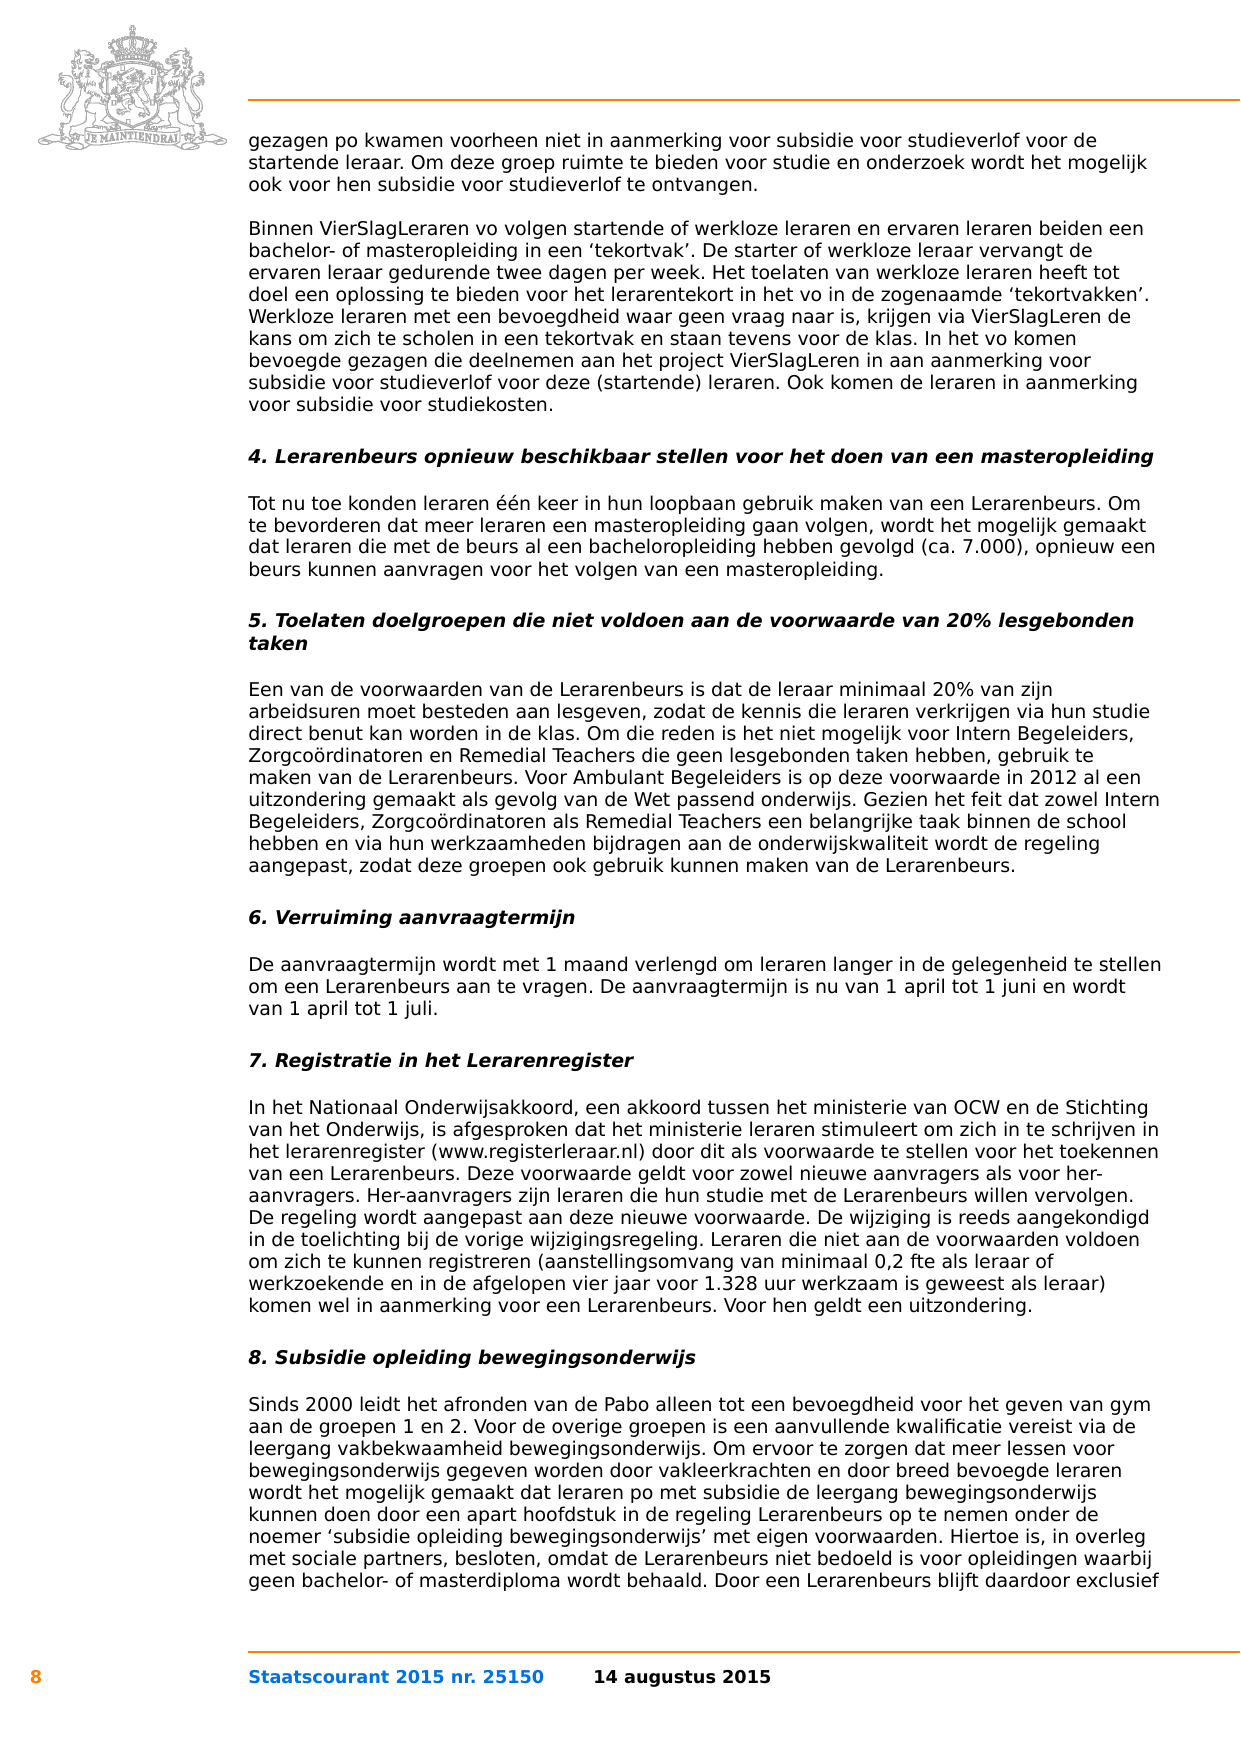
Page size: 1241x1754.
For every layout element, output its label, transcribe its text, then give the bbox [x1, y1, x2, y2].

picture [38, 25, 227, 150]
subtitle 8. Subsidie opleiding bewegingsonderwijs [248, 1347, 1163, 1369]
text Tot nu toe konden leraren één keer in hun loopbaan gebruik maken van een Lerarenbeurs. Om te bevorderen dat meer leraren een masteropleiding gaan volgen, wordt het mogelijk gemaakt dat leraren die met de beurs al een bacheloropleiding hebben gevolgd (ca. 7.000), opnieuw een beurs kunnen aanvragen voor het volgen van een masteropleiding. [248, 492, 1163, 580]
text De aanvraagtermijn wordt met 1 maand verlengd om leraren langer in de gelegenheid te stellen om een Lerarenbeurs aan te vragen. De aanvraagtermijn is nu van 1 april tot 1 juni en wordt van 1 april tot 1 juli. [248, 954, 1163, 1020]
text gezagen po kwamen voorheen niet in aanmerking voor subsidie voor studieverlof voor de startende leraar. Om deze groep ruimte te bieden voor studie en onderzoek wordt het mogelijk ook voor hen subsidie voor studieverlof te ontvangen. [248, 130, 1163, 196]
subtitle 5. Toelaten doelgroepen die niet voldoen aan de voorwaarde van 20% lesgebonden taken [248, 610, 1163, 654]
subtitle 6. Verruiming aanvraagtermijn [248, 907, 1163, 929]
text Een van de voorwaarden van de Lerarenbeurs is dat de leraar minimaal 20% van zijn arbeidsuren moet besteden aan lesgeven, zodat de kennis die leraren verkrijgen via hun studie direct benut kan worden in de klas. Om die reden is het niet mogelijk voor Intern Begeleiders, Zorgcoördinatoren en Remedial Teachers die geen lesgebonden taken hebben, gebruik te maken van de Lerarenbeurs. Voor Ambulant Begeleiders is op deze voorwaarde in 2012 al een uitzondering gemaakt als gevolg van de Wet passend onderwijs. Gezien het feit dat zowel Intern Begeleiders, Zorgcoördinatoren als Remedial Teachers een belangrijke taak binnen de school hebben en via hun werkzaamheden bijdragen aan de onderwijskwaliteit wordt de regeling aangepast, zodat deze groepen ook gebruik kunnen maken van de Lerarenbeurs. [248, 679, 1163, 877]
text Binnen VierSlagLeraren vo volgen startende of werkloze leraren en ervaren leraren beiden een bachelor- of masteropleiding in een ‘tekortvak’. De starter of werkloze leraar vervangt de ervaren leraar gedurende twee dagen per week. Het toelaten van werkloze leraren heeft tot doel een oplossing te bieden voor het lerarentekort in het vo in de zogenaamde ‘tekortvakken’. Werkloze leraren met een bevoegdheid waar geen vraag naar is, krijgen via VierSlagLeren de kans om zich te scholen in een tekortvak en staan tevens voor de klas. In het vo komen bevoegde gezagen die deelnemen aan het project VierSlagLeren in aan aanmerking voor subsidie voor studieverlof voor deze (startende) leraren. Ook komen de leraren in aanmerking voor subsidie voor studiekosten. [248, 218, 1163, 416]
subtitle 7. Registratie in het Lerarenregister [248, 1050, 1163, 1072]
text In het Nationaal Onderwijsakkoord, een akkoord tussen het ministerie van OCW en de Stichting van het Onderwijs, is afgesproken dat het ministerie leraren stimuleert om zich in te schrijven in het lerarenregister (www.registerleraar.nl) door dit als voorwaarde te stellen voor het toekennen van een Lerarenbeurs. Deze voorwaarde geldt voor zowel nieuwe aanvragers als voor her-aanvragers. Her-aanvragers zijn leraren die hun studie met de Lerarenbeurs willen vervolgen. De regeling wordt aangepast aan deze nieuwe voorwaarde. De wijziging is reeds aangekondigd in de toelichting bij de vorige wijzigingsregeling. Leraren die niet aan de voorwaarden voldoen om zich te kunnen registreren (aanstellingsomvang van minimaal 0,2 fte als leraar of werkzoekende en in de afgelopen vier jaar voor 1.328 uur werkzaam is geweest als leraar) komen wel in aanmerking voor een Lerarenbeurs. Voor hen geldt een uitzondering. [248, 1097, 1163, 1317]
subtitle 4. Lerarenbeurs opnieuw beschikbaar stellen voor het doen van een masteropleiding [248, 446, 1163, 467]
text Sinds 2000 leidt het afronden van de Pabo alleen tot een bevoegdheid voor het geven van gym aan de groepen 1 en 2. Voor de overige groepen is een aanvullende kwalificatie vereist via de leergang vakbekwaamheid bewegingsonderwijs. Om ervoor te zorgen dat meer lessen voor bewegingsonderwijs gegeven worden door vakleerkrachten en door breed bevoegde leraren wordt het mogelijk gemaakt dat leraren po met subsidie de leergang bewegingsonderwijs kunnen doen door een apart hoofdstuk in de regeling Lerarenbeurs op te nemen onder de noemer ‘subsidie opleiding bewegingsonderwijs’ met eigen voorwaarden. Hiertoe is, in overleg met sociale partners, besloten, omdat de Lerarenbeurs niet bedoeld is voor opleidingen waarbij geen bachelor- of masterdiploma wordt behaald. Door een Lerarenbeurs blijft daardoor exclusief [248, 1394, 1163, 1592]
